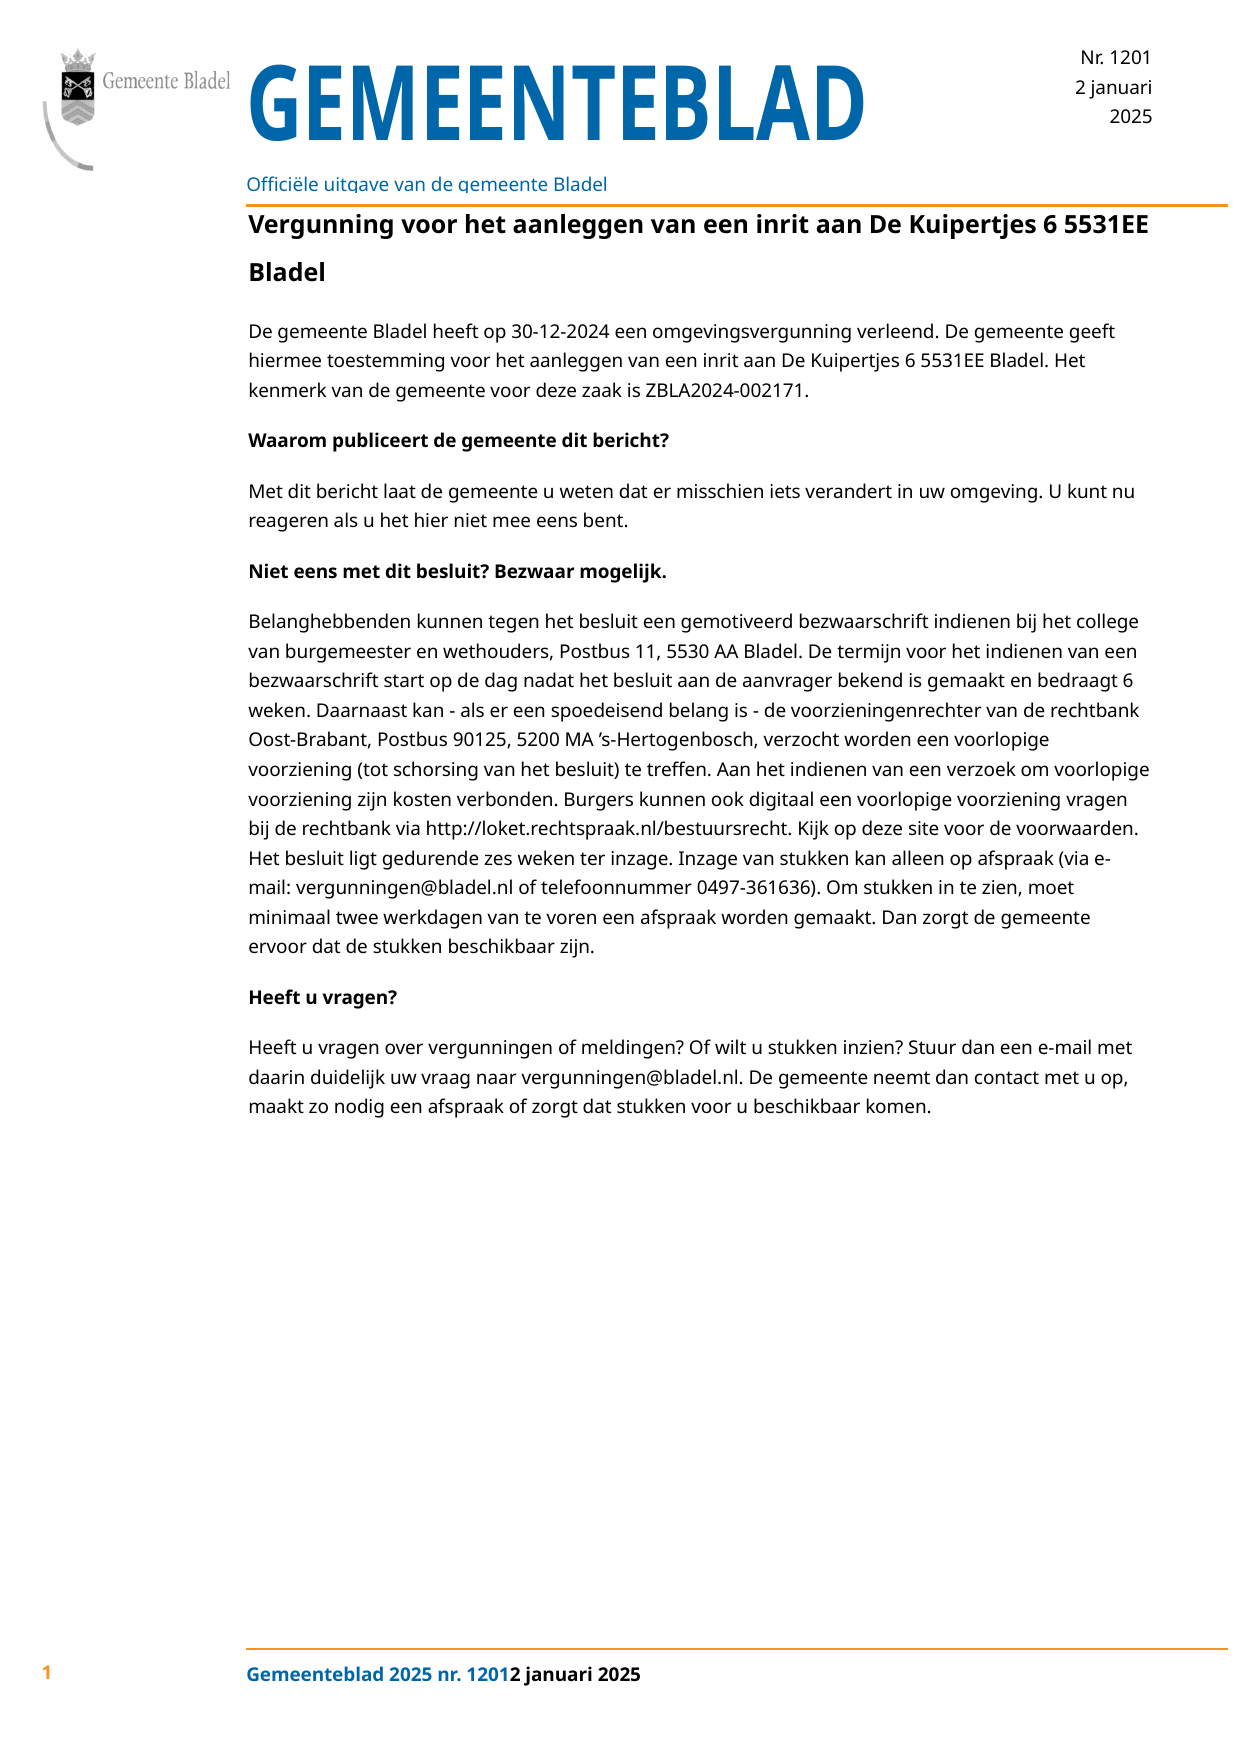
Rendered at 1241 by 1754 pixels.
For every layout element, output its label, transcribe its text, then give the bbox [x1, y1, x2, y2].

text Belanghebbenden kunnen tegen het besluit een gemotiveerd bezwaarschrift indienen bij het college van burgemeester en wethouders, Postbus 11, 5530 AA Bladel. De termijn voor het indienen van een bezwaarschrift start op de dag nadat het besluit aan de aanvrager bekend is gemaakt en bedraagt 6 weken. Daarnaast kan - als er een spoedeisend belang is - de voorzieningenrechter van de rechtbank Oost-Brabant, Postbus 90125, 5200 MA ’s-Hertogenbosch, verzocht worden een voorlopige voorziening (tot schorsing van het besluit) te treffen. Aan het indienen van een verzoek om voorlopige voorziening zijn kosten verbonden. Burgers kunnen ook digitaal een voorlopige voorziening vragen bij de rechtbank via http://loket.rechtspraak.nl/bestuursrecht. Kijk op deze site voor de voorwaarden. Het besluit ligt gedurende zes weken ter inzage. Inzage van stukken kan alleen op afspraak (via e-mail: vergunningen@bladel.nl of telefoonnummer 0497-361636). Om stukken in te zien, moet minimaal twee werkdagen van te voren een afspraak worden gemaakt. Dan zorgt de gemeente ervoor dat de stukken beschikbaar zijn. [248, 608, 1152, 959]
text Vergunning voor het aanleggen van een inrit aan De Kuipertjes 6 5531EE Bladel [248, 207, 1152, 288]
text Heeft u vragen over vergunningen of meldingen? Of wilt u stukken inzien? Stuur dan een e-mail met daarin duidelijk uw vraag naar vergunningen@bladel.nl. De gemeente neemt dan contact met u op, maakt zo nodig een afspraak of zorgt dat stukken voor u beschikbaar komen. [248, 1034, 1152, 1119]
text De gemeente Bladel heeft op 30-12-2024 een omgevingsvergunning verleend. De gemeente geeft hiermee toestemming voor het aanleggen van een inrit aan De Kuipertjes 6 5531EE Bladel. Het kenmerk van de gemeente voor deze zaak is ZBLA2024-002171. [248, 318, 1152, 403]
text Niet eens met dit besluit? Bezwaar mogelijk. [248, 558, 1152, 584]
picture [41, 47, 231, 172]
text Heeft u vragen? [248, 984, 1152, 1010]
text Met dit bericht laat de gemeente u weten dat er misschien iets verandert in uw omgeving. U kunt nu reageren als u het hier niet mee eens bent. [248, 478, 1152, 533]
text Waarom publiceert de gemeente dit bericht? [248, 427, 1152, 453]
